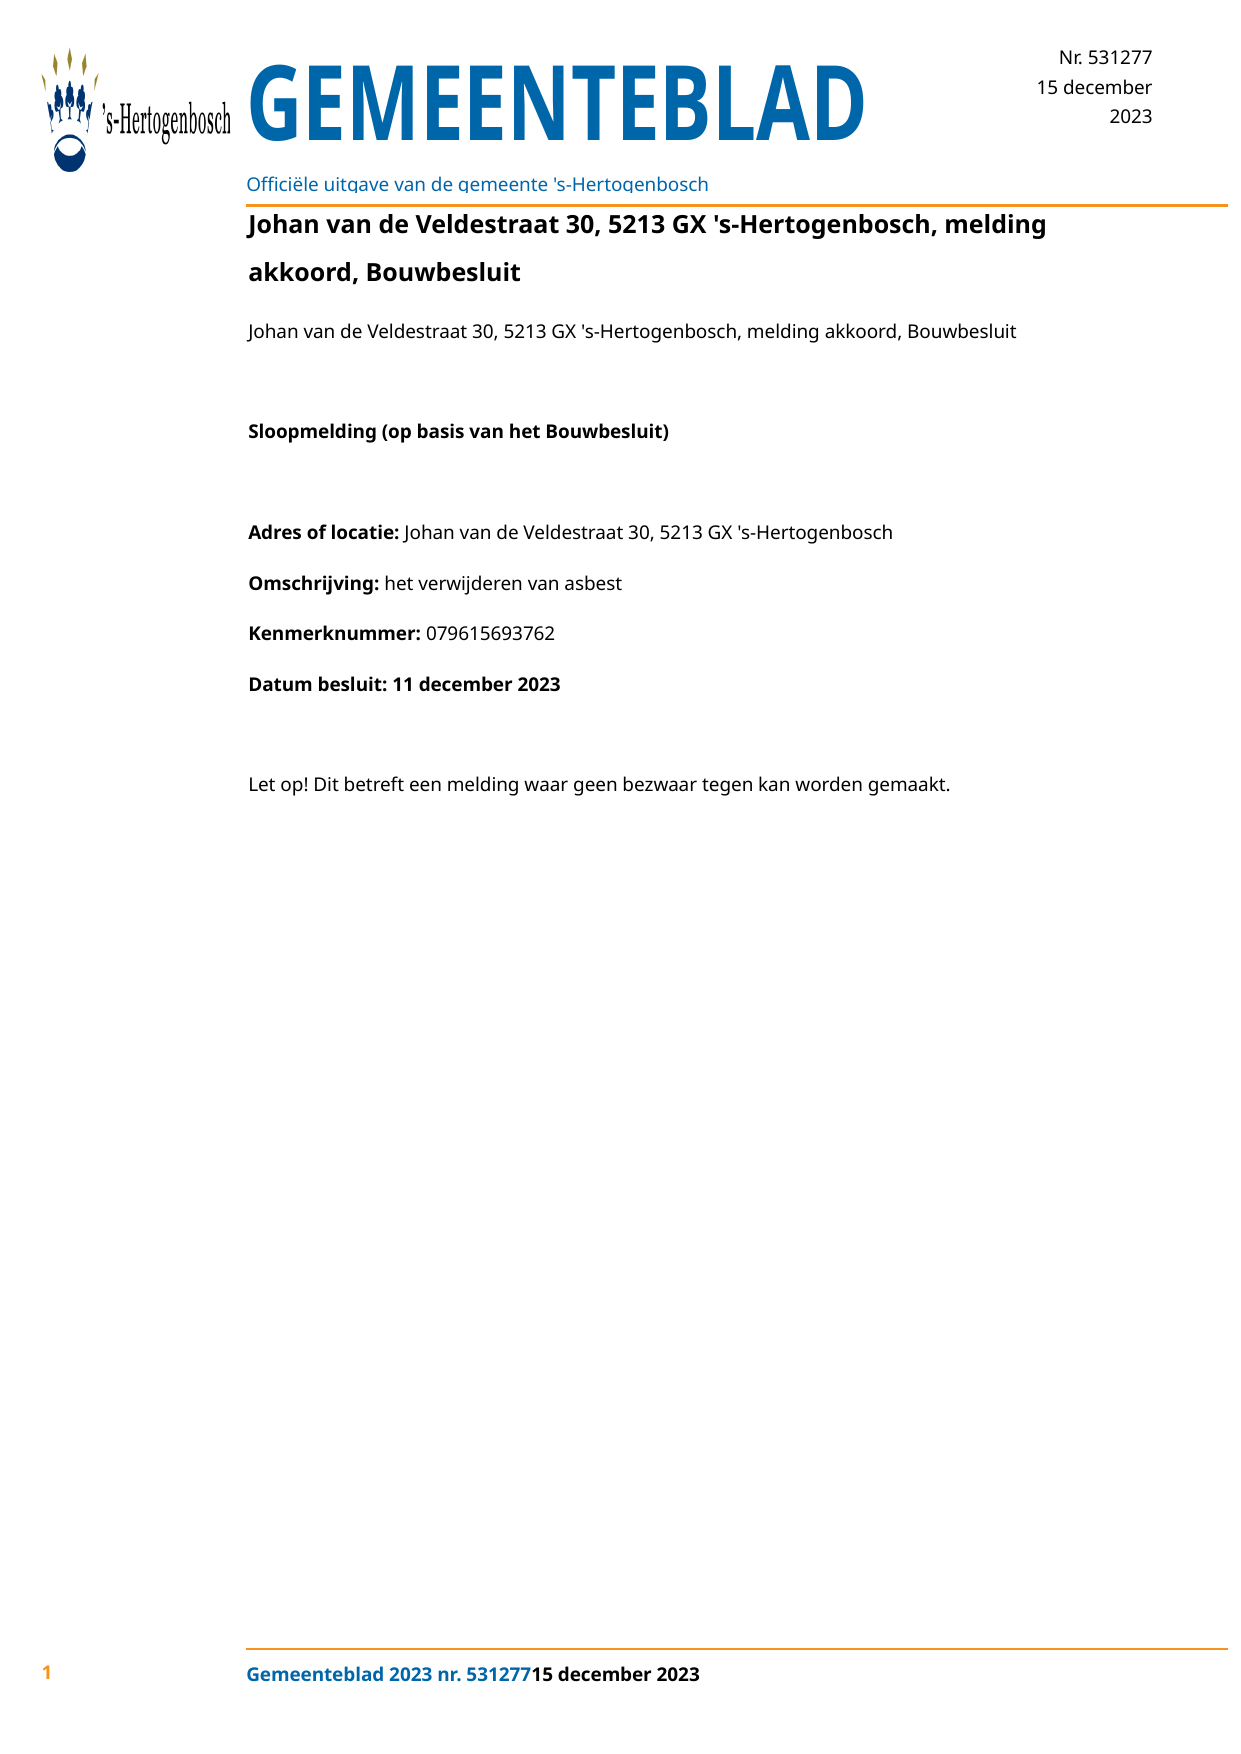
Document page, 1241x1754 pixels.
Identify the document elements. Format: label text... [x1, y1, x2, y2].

text Johan van de Veldestraat 30, 5213 GX 's-Hertogenbosch, melding akkoord, Bouwbesluit [248, 318, 1152, 344]
text Datum besluit: 11 december 2023 [248, 671, 1152, 697]
text Let op! Dit betreft een melding waar geen bezwaar tegen kan worden gemaakt. [248, 772, 1152, 797]
text Johan van de Veldestraat 30, 5213 GX 's-Hertogenbosch, melding akkoord, Bouwbesluit [248, 207, 1152, 288]
text Adres of locatie: Johan van de Veldestraat 30, 5213 GX 's-Hertogenbosch [248, 519, 1152, 545]
text Sloopmelding (op basis van het Bouwbesluit) [248, 419, 1152, 444]
text Kenmerknummer: 079615693762 [248, 620, 1152, 646]
picture [41, 47, 231, 172]
text Omschrijving: het verwijderen van asbest [248, 570, 1152, 596]
